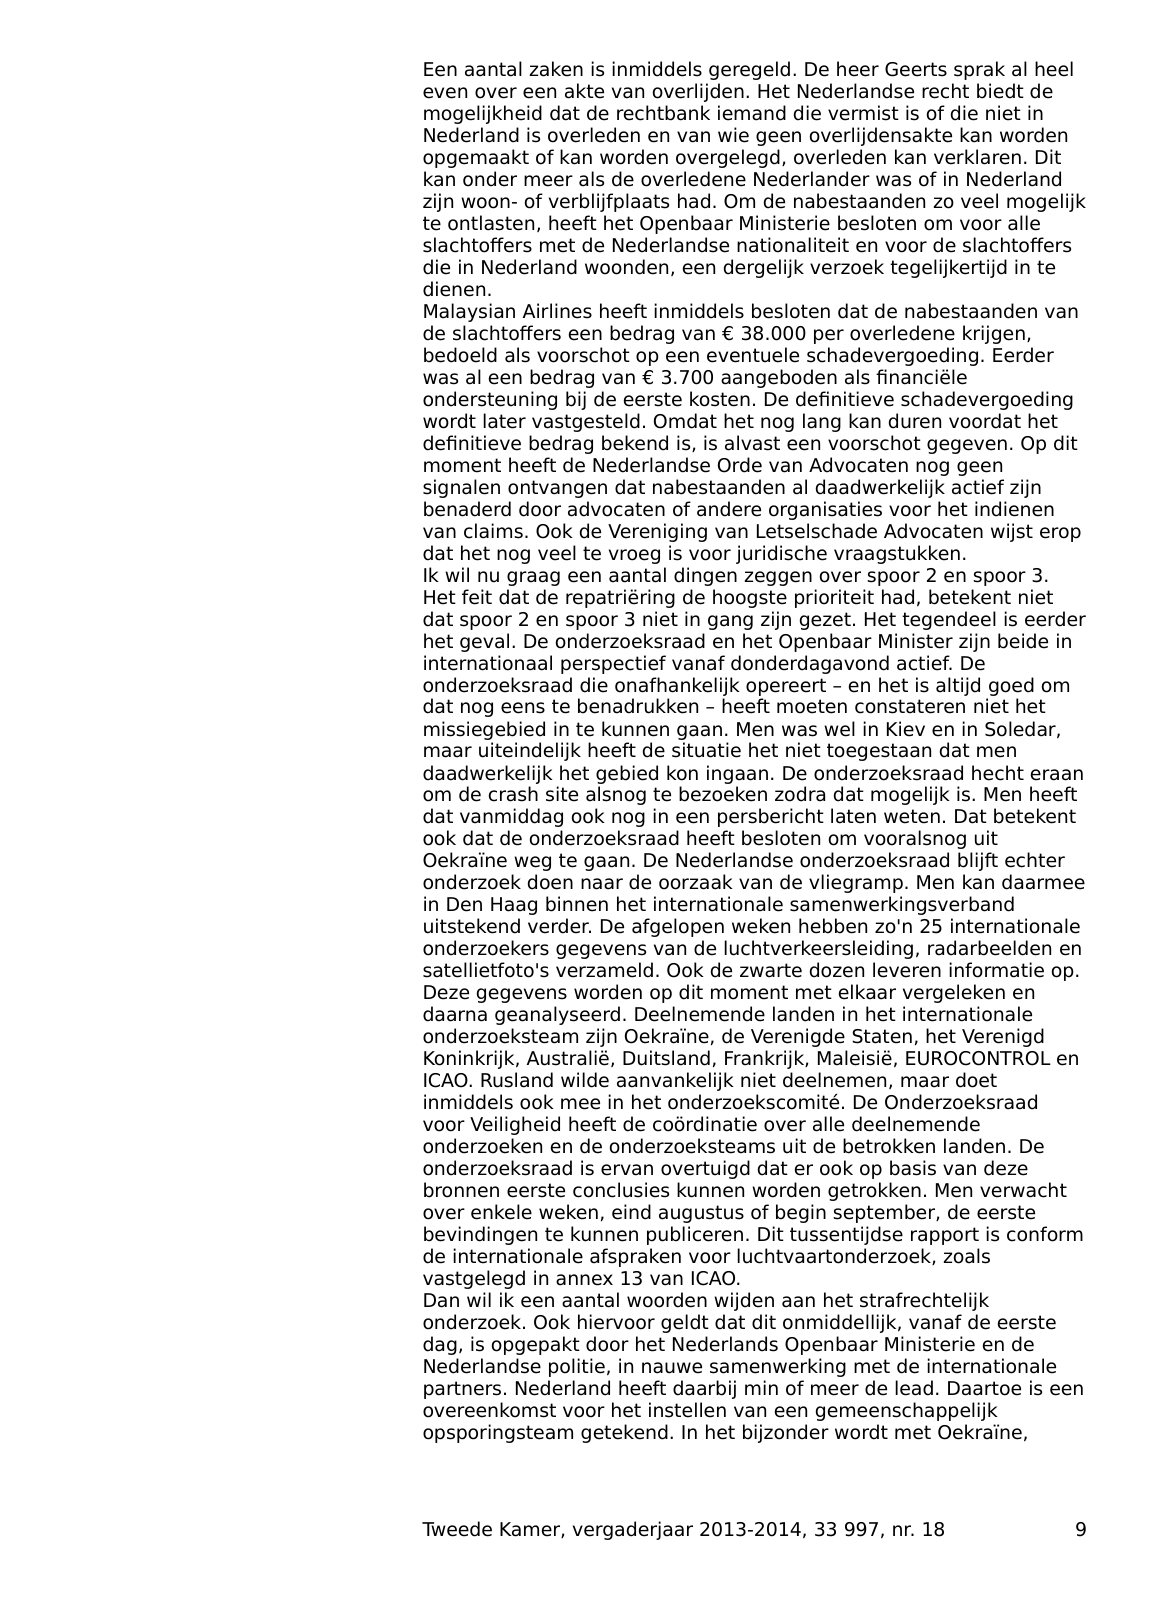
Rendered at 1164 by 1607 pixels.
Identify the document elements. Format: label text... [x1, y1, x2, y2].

text Dan wil ik een aantal woorden wijden aan het strafrechtelijk onderzoek. Ook hiervoor geldt dat dit onmiddellijk, vanaf de eerste dag, is opgepakt door het Nederlands Openbaar Ministerie en de Nederlandse politie, in nauwe samenwerking met de internationale partners. Nederland heeft daarbij min of meer de lead. Daartoe is een overeenkomst voor het instellen van een gemeenschappelijk opsporingsteam getekend. In het bijzonder wordt met Oekraïne, [422, 1290, 1087, 1444]
text Malaysian Airlines heeft inmiddels besloten dat de nabestaanden van de slachtoffers een bedrag van € 38.000 per overledene krijgen, bedoeld als voorschot op een eventuele schadevergoeding. Eerder was al een bedrag van € 3.700 aangeboden als financiële ondersteuning bij de eerste kosten. De definitieve schadevergoeding wordt later vastgesteld. Omdat het nog lang kan duren voordat het definitieve bedrag bekend is, is alvast een voorschot gegeven. Op dit moment heeft de Nederlandse Orde van Advocaten nog geen signalen ontvangen dat nabestaanden al daadwerkelijk actief zijn benaderd door advocaten of andere organisaties voor het indienen van claims. Ook de Vereniging van Letselschade Advocaten wijst erop dat het nog veel te vroeg is voor juridische vraagstukken. [422, 301, 1087, 564]
text Ik wil nu graag een aantal dingen zeggen over spoor 2 en spoor 3. Het feit dat de repatriëring de hoogste prioriteit had, betekent niet dat spoor 2 en spoor 3 niet in gang zijn gezet. Het tegendeel is eerder het geval. De onderzoeksraad en het Openbaar Minister zijn beide in internationaal perspectief vanaf donderdagavond actief. De onderzoeksraad die onafhankelijk opereert – en het is altijd goed om dat nog eens te benadrukken – heeft moeten constateren niet het missiegebied in te kunnen gaan. Men was wel in Kiev en in Soledar, maar uiteindelijk heeft de situatie het niet toegestaan dat men daadwerkelijk het gebied kon ingaan. De onderzoeksraad hecht eraan om de crash site alsnog te bezoeken zodra dat mogelijk is. Men heeft dat vanmiddag ook nog in een persbericht laten weten. Dat betekent ook dat de onderzoeksraad heeft besloten om vooralsnog uit Oekraïne weg te gaan. De Nederlandse onderzoeksraad blijft echter onderzoek doen naar de oorzaak van de vliegramp. Men kan daarmee in Den Haag binnen het internationale samenwerkingsverband uitstekend verder. De afgelopen weken hebben zo'n 25 internationale onderzoekers gegevens van de luchtverkeersleiding, radarbeelden en satellietfoto's verzameld. Ook de zwarte dozen leveren informatie op. Deze gegevens worden op dit moment met elkaar vergeleken en daarna geanalyseerd. Deelnemende landen in het internationale onderzoeksteam zijn Oekraïne, de Verenigde Staten, het Verenigd Koninkrijk, Australië, Duitsland, Frankrijk, Maleisië, EUROCONTROL en ICAO. Rusland wilde aanvankelijk niet deelnemen, maar doet inmiddels ook mee in het onderzoekscomité. De Onderzoeksraad voor Veiligheid heeft de coördinatie over alle deelnemende onderzoeken en de onderzoeksteams uit de betrokken landen. De onderzoeksraad is ervan overtuigd dat er ook op basis van deze bronnen eerste conclusies kunnen worden getrokken. Men verwacht over enkele weken, eind augustus of begin september, de eerste bevindingen te kunnen publiceren. Dit tussentijdse rapport is conform de internationale afspraken voor luchtvaartonderzoek, zoals vastgelegd in annex 13 van ICAO. [422, 564, 1087, 1290]
text Een aantal zaken is inmiddels geregeld. De heer Geerts sprak al heel even over een akte van overlijden. Het Nederlandse recht biedt de mogelijkheid dat de rechtbank iemand die vermist is of die niet in Nederland is overleden en van wie geen overlijdensakte kan worden opgemaakt of kan worden overgelegd, overleden kan verklaren. Dit kan onder meer als de overledene Nederlander was of in Nederland zijn woon- of verblijfplaats had. Om de nabestaanden zo veel mogelijk te ontlasten, heeft het Openbaar Ministerie besloten om voor alle slachtoffers met de Nederlandse nationaliteit en voor de slachtoffers die in Nederland woonden, een dergelijk verzoek tegelijkertijd in te dienen. [422, 59, 1087, 301]
